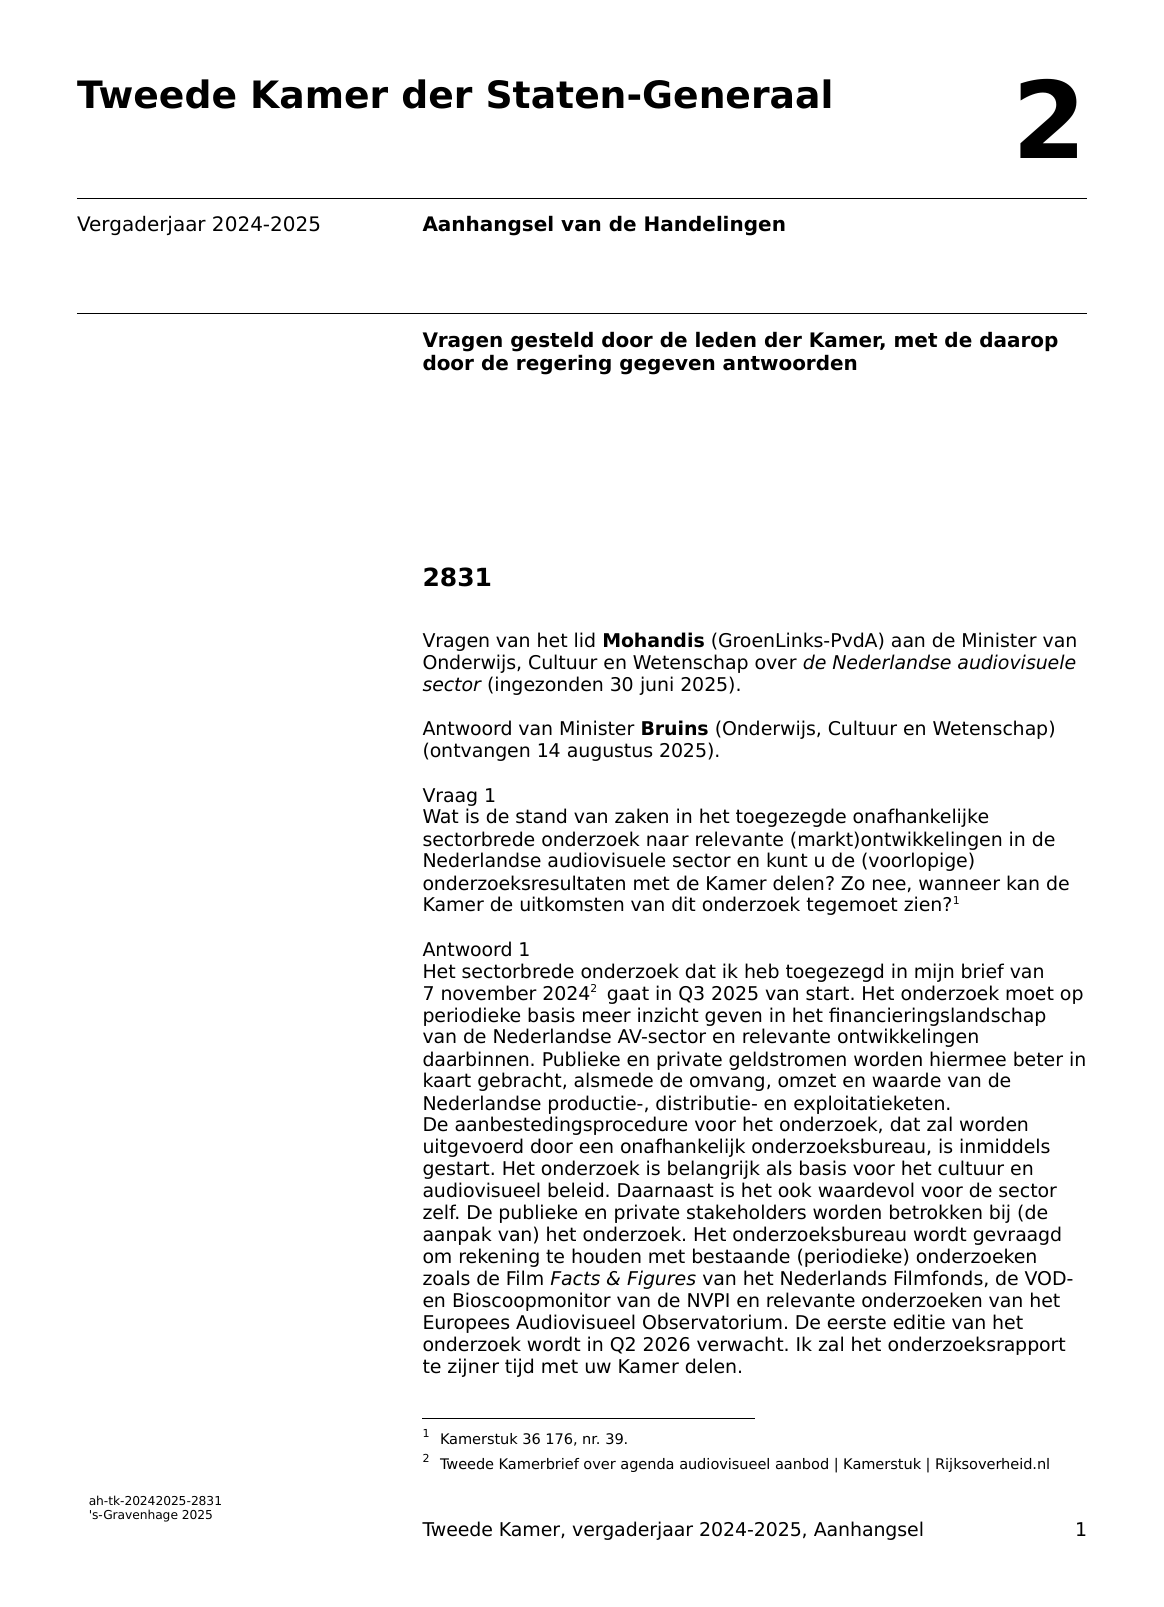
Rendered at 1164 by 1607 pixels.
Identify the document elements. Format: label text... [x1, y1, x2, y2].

table_cell Aanhangsel van de Handelingen [422, 199, 1087, 313]
table_cell Vragen gesteld door de leden der Kamer, met de daarop door de regering gegeven antwoorden [422, 314, 1087, 375]
text Kamerstuk 36 176, nr. 39. [422, 1427, 1087, 1449]
text Wat is de stand van zaken in het toegezegde onafhankelijke sectorbrede onderzoek naar relevante (markt)ontwikkelingen in de Nederlandse audiovisuele sector en kunt u de (voorlopige) onderzoeksresultaten met de Kamer delen? Zo nee, wanneer kan de Kamer de uitkomsten van dit onderzoek tegemoet zien? [422, 806, 1087, 916]
table_header 2 [886, 59, 1087, 198]
text ah-tk-20242025-2831 [88, 1494, 323, 1508]
text 2831 [422, 563, 1087, 592]
text Het sectorbrede onderzoek dat ik heb toegezegd in mijn brief van 7 november 2024 gaat in Q3 2025 van start. Het onderzoek moet op periodieke basis meer inzicht geven in het financieringslandschap van de Nederlandse AV-sector en relevante ontwikkelingen daarbinnen. Publieke en private geldstromen worden hiermee beter in kaart gebracht, alsmede de omvang, omzet en waarde van de Nederlandse productie-, distributie- en exploitatieketen. [422, 961, 1087, 1114]
text Tweede Kamerbrief over agenda audiovisueel aanbod | Kamerstuk | Rijksoverheid.nl [422, 1452, 1087, 1474]
text Antwoord 1 [422, 938, 1087, 961]
text De aanbestedingsprocedure voor het onderzoek, dat zal worden uitgevoerd door een onafhankelijk onderzoeksbureau, is inmiddels gestart. Het onderzoek is belangrijk als basis voor het cultuur en audiovisueel beleid. Daarnaast is het ook waardevol voor de sector zelf. De publieke en private stakeholders worden betrokken bij (de aanpak van) het onderzoek. Het onderzoeksbureau wordt gevraagd om rekening te houden met bestaande (periodieke) onderzoeken zoals de Film Facts & Figures van het Nederlands Filmfonds, de VOD- en Bioscoopmonitor van de NVPI en relevante onderzoeken van het Europees Audiovisueel Observatorium. De eerste editie van het onderzoek wordt in Q2 2026 verwacht. Ik zal het onderzoeksrapport te zijner tijd met uw Kamer delen. [422, 1114, 1087, 1378]
text Vragen van het lid Mohandis (GroenLinks-PvdA) aan de Minister van Onderwijs, Cultuur en Wetenschap over de Nederlandse audiovisuele sector (ingezonden 30 juni 2025). [422, 630, 1087, 696]
table_cell Vergaderjaar 2024-2025 [77, 199, 422, 313]
text Antwoord van Minister Bruins (Onderwijs, Cultuur en Wetenschap) (ontvangen 14 augustus 2025). [422, 718, 1087, 762]
text 's-Gravenhage 2025 [88, 1508, 323, 1522]
table_header Tweede Kamer der Staten-Generaal [77, 59, 886, 198]
text Vraag 1 [422, 784, 1087, 806]
table_cell [77, 314, 422, 375]
